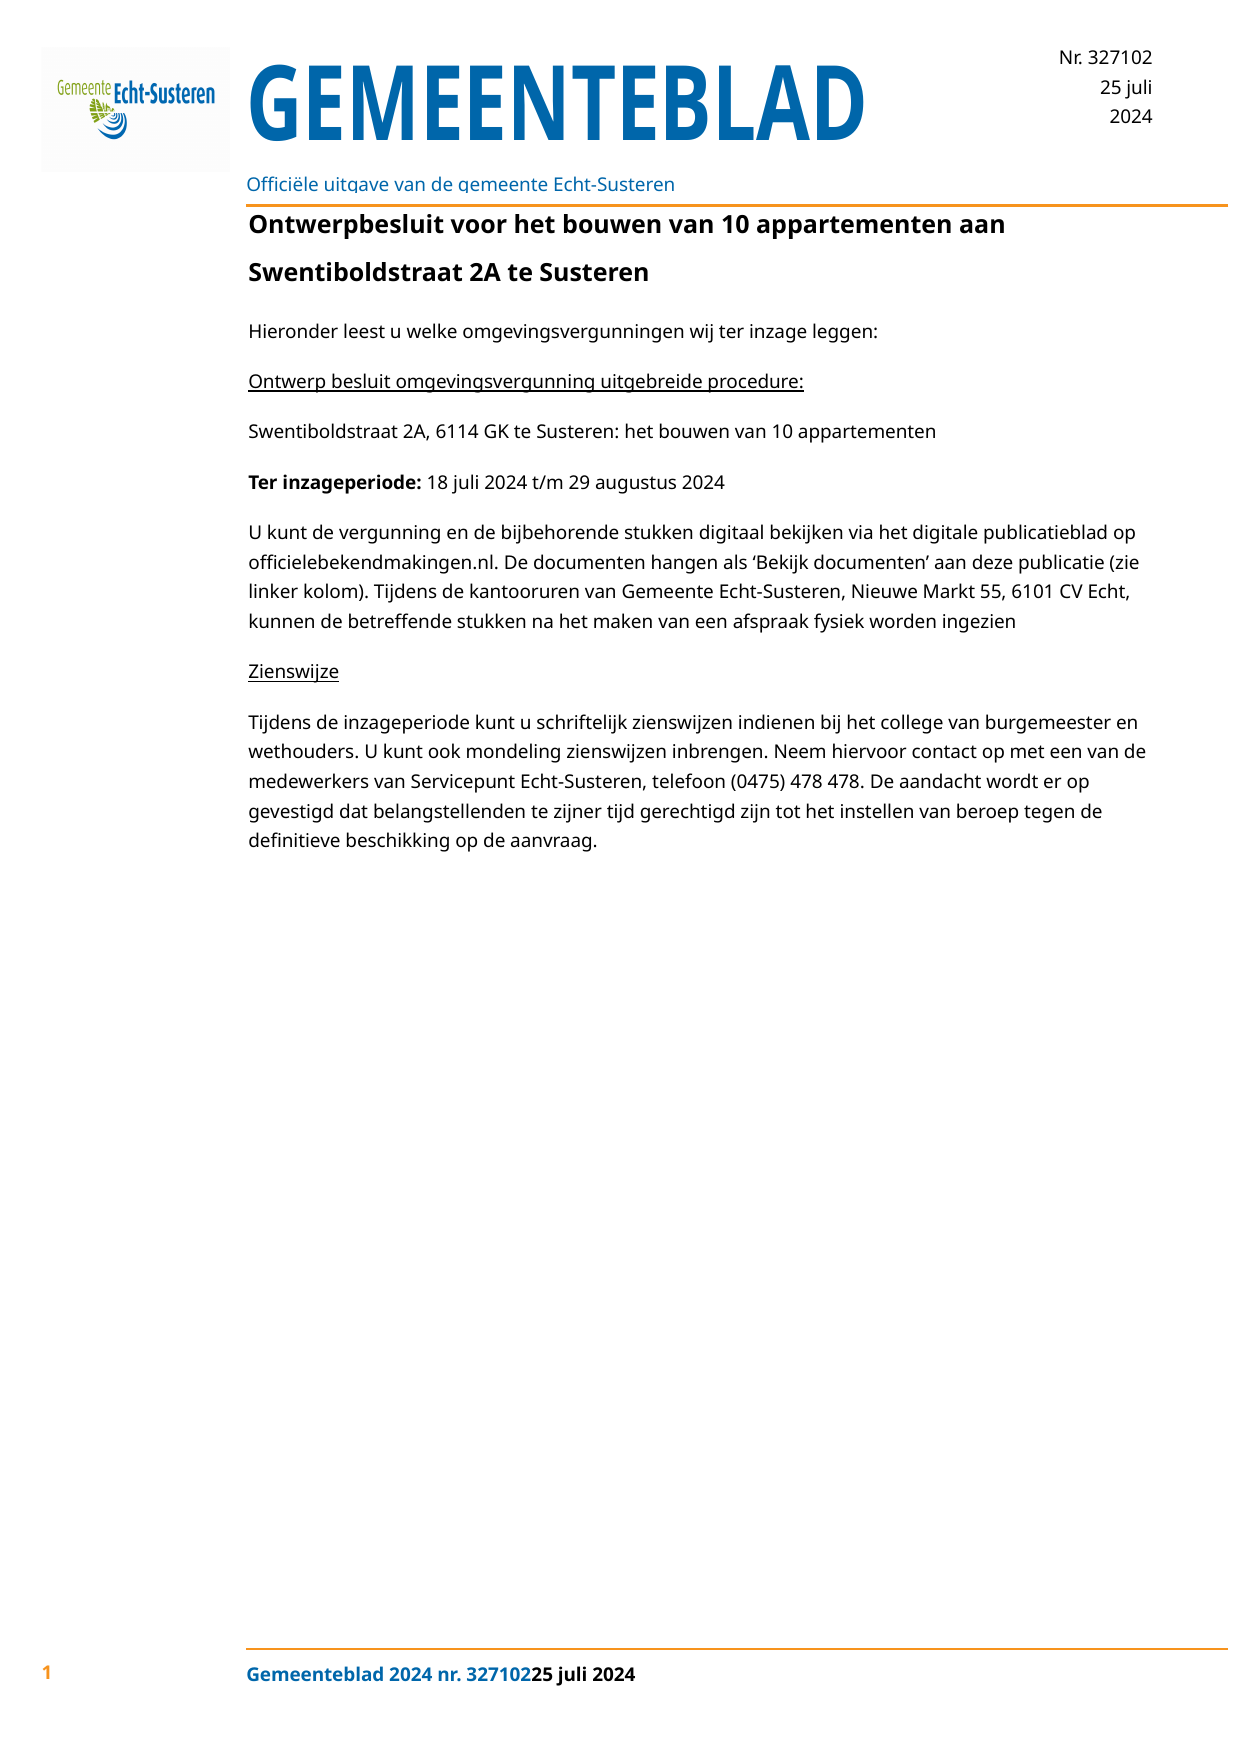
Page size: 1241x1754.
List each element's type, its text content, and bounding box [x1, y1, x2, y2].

text Ontwerp besluit omgevingsvergunning uitgebreide procedure: [248, 368, 1152, 394]
text Ter inzageperiode: 18 juli 2024 t/m 29 augustus 2024 [248, 469, 1152, 495]
text Zienswijze [248, 659, 1152, 684]
text Ontwerpbesluit voor het bouwen van 10 appartementen aan Swentiboldstraat 2A te Susteren [248, 207, 1152, 288]
text Tijdens de inzageperiode kunt u schriftelijk zienswijzen indienen bij het college van burgemeester en wethouders. U kunt ook mondeling zienswijzen inbrengen. Neem hiervoor contact op met een van de medewerkers van Servicepunt Echt-Susteren, telefoon (0475) 478 478. De aandacht wordt er op gevestigd dat belangstellenden te zijner tijd gerechtigd zijn tot het instellen van beroep tegen de definitieve beschikking op de aanvraag. [248, 709, 1152, 853]
text U kunt de vergunning en de bijbehorende stukken digitaal bekijken via het digitale publicatieblad op officielebekendmakingen.nl. De documenten hangen als ‘Bekijk documenten’ aan deze publicatie (zie linker kolom). Tijdens de kantooruren van Gemeente Echt-Susteren, Nieuwe Markt 55, 6101 CV Echt, kunnen de betreffende stukken na het maken van een afspraak fysiek worden ingezien [248, 519, 1152, 634]
text Swentiboldstraat 2A, 6114 GK te Susteren: het bouwen van 10 appartementen [248, 419, 1152, 444]
picture [41, 47, 231, 172]
text Hieronder leest u welke omgevingsvergunningen wij ter inzage leggen: [248, 318, 1152, 344]
